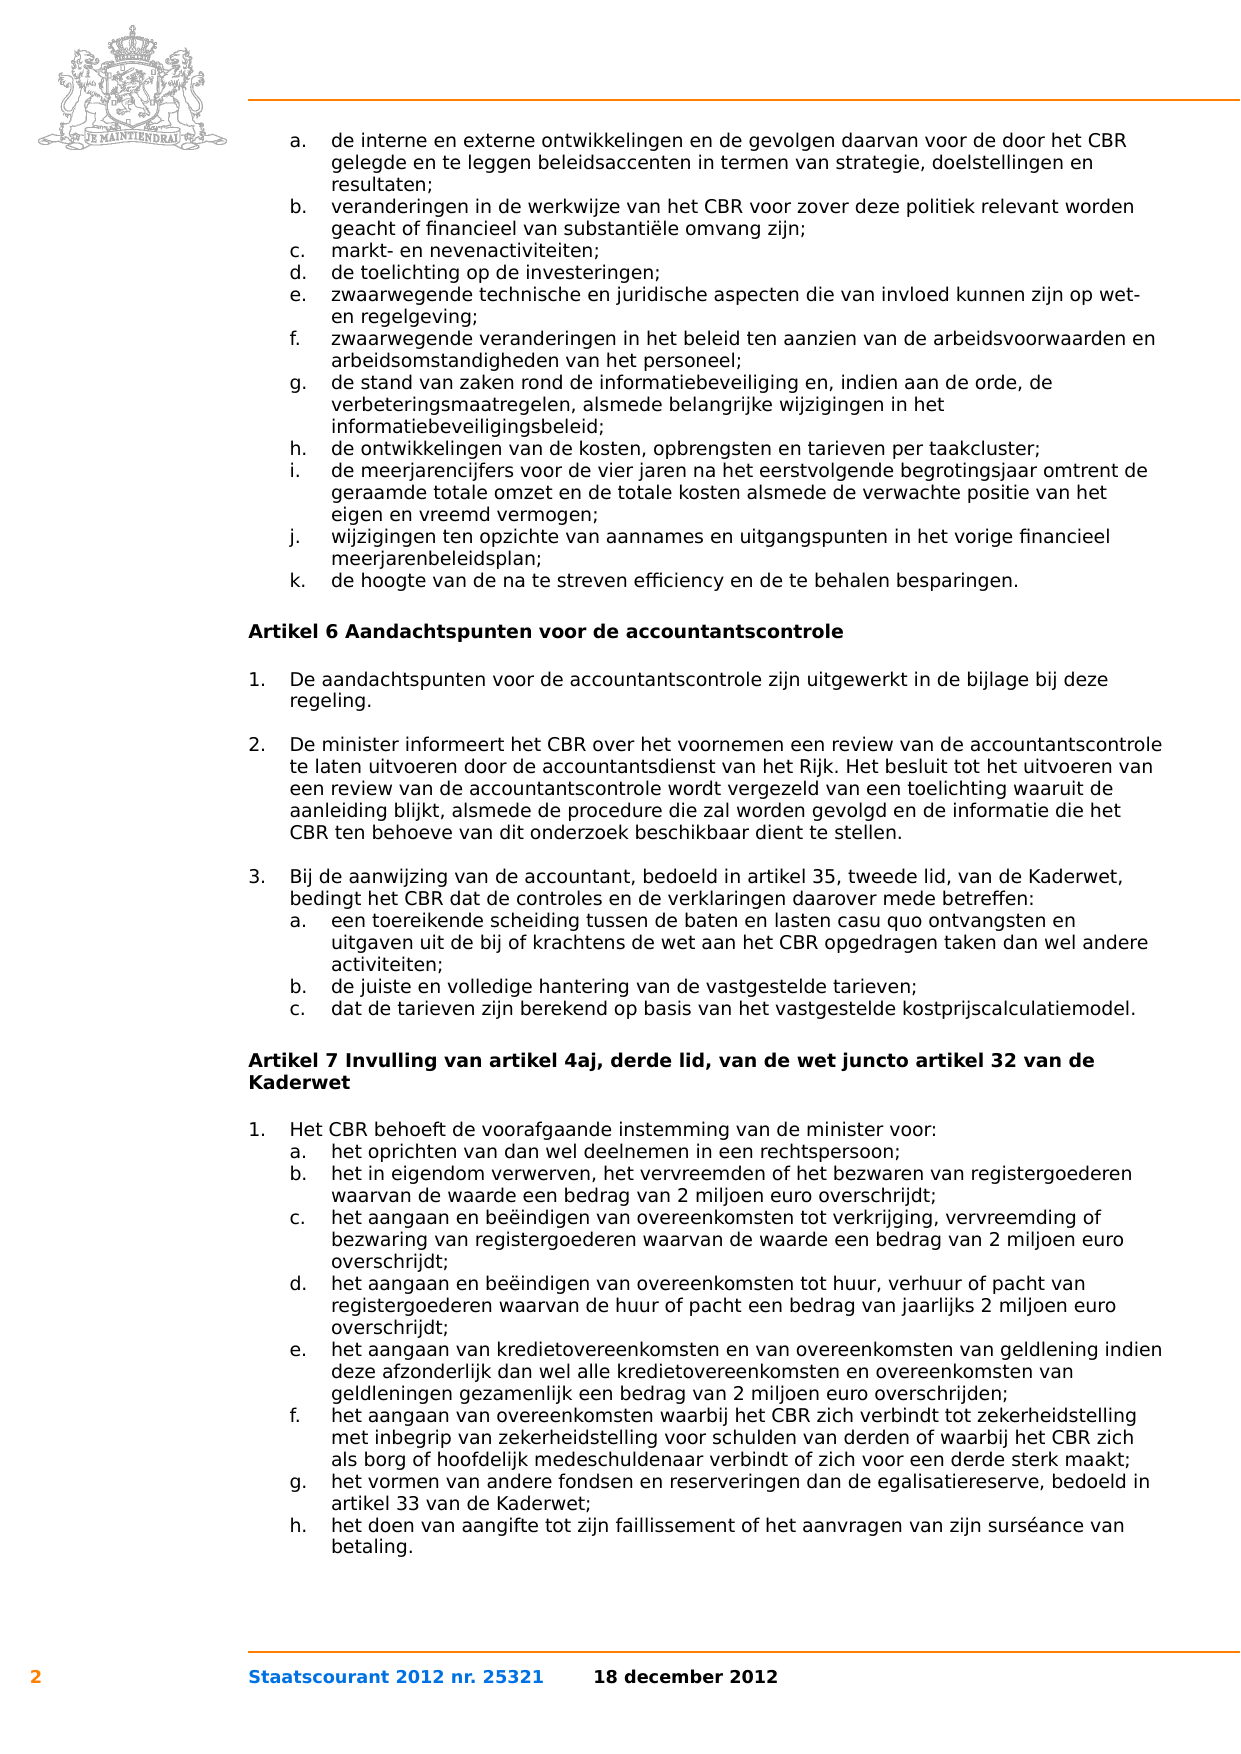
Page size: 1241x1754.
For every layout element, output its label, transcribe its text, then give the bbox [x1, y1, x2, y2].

subtitle Artikel 7 Invulling van artikel 4aj, derde lid, van de wet juncto artikel 32 van de Kaderwet [248, 1050, 1163, 1094]
text b. de juiste en volledige hantering van de vastgestelde tarieven; [289, 976, 1163, 998]
text b. veranderingen in de werkwijze van het CBR voor zover deze politiek relevant worden geacht of financieel van substantiële omvang zijn; [289, 196, 1163, 240]
text a. het oprichten van dan wel deelnemen in een rechtspersoon; [289, 1141, 1163, 1163]
text 3. Bij de aanwijzing van de accountant, bedoeld in artikel 35, tweede lid, van de Kaderwet, bedingt het CBR dat de controles en de verklaringen daarover mede betreffen: [248, 866, 1163, 910]
text e. zwaarwegende technische en juridische aspecten die van invloed kunnen zijn op wet- en regelgeving; [289, 284, 1163, 328]
text b. het in eigendom verwerven, het vervreemden of het bezwaren van registergoederen waarvan de waarde een bedrag van 2 miljoen euro overschrijdt; [289, 1163, 1163, 1207]
text g. de stand van zaken rond de informatiebeveiliging en, indien aan de orde, de verbeteringsmaatregelen, alsmede belangrijke wijzigingen in het informatiebeveiligingsbeleid; [289, 372, 1163, 438]
text 1. Het CBR behoeft de voorafgaande instemming van de minister voor: [248, 1119, 1163, 1141]
subtitle Artikel 6 Aandachtspunten voor de accountantscontrole [248, 621, 1163, 643]
text d. de toelichting op de investeringen; [289, 262, 1163, 284]
text a. de interne en externe ontwikkelingen en de gevolgen daarvan voor de door het CBR gelegde en te leggen beleidsaccenten in termen van strategie, doelstellingen en resultaten; [289, 130, 1163, 196]
text i. de meerjarencijfers voor de vier jaren na het eerstvolgende begrotingsjaar omtrent de geraamde totale omzet en de totale kosten alsmede de verwachte positie van het eigen en vreemd vermogen; [289, 459, 1163, 526]
text g. het vormen van andere fondsen en reserveringen dan de egalisatiereserve, bedoeld in artikel 33 van de Kaderwet; [289, 1471, 1163, 1514]
text h. de ontwikkelingen van de kosten, opbrengsten en tarieven per taakcluster; [289, 438, 1163, 459]
text c. markt- en nevenactiviteiten; [289, 240, 1163, 262]
text 2. De minister informeert het CBR over het voornemen een review van de accountantscontrole te laten uitvoeren door de accountantsdienst van het Rijk. Het besluit tot het uitvoeren van een review van de accountantscontrole wordt vergezeld van een toelichting waaruit de aanleiding blijkt, alsmede de procedure die zal worden gevolgd en de informatie die het CBR ten behoeve van dit onderzoek beschikbaar dient te stellen. [248, 734, 1163, 844]
text h. het doen van aangifte tot zijn faillissement of het aanvragen van zijn surséance van betaling. [289, 1514, 1163, 1558]
text f. zwaarwegende veranderingen in het beleid ten aanzien van de arbeidsvoorwaarden en arbeidsomstandigheden van het personeel; [289, 328, 1163, 372]
text e. het aangaan van kredietovereenkomsten en van overeenkomsten van geldlening indien deze afzonderlijk dan wel alle kredietovereenkomsten en overeenkomsten van geldleningen gezamenlijk een bedrag van 2 miljoen euro overschrijden; [289, 1339, 1163, 1404]
picture [38, 25, 227, 150]
text d. het aangaan en beëindigen van overeenkomsten tot huur, verhuur of pacht van registergoederen waarvan de huur of pacht een bedrag van jaarlijks 2 miljoen euro overschrijdt; [289, 1273, 1163, 1339]
text f. het aangaan van overeenkomsten waarbij het CBR zich verbindt tot zekerheidstelling met inbegrip van zekerheidstelling voor schulden van derden of waarbij het CBR zich als borg of hoofdelijk medeschuldenaar verbindt of zich voor een derde sterk maakt; [289, 1404, 1163, 1471]
text 1. De aandachtspunten voor de accountantscontrole zijn uitgewerkt in de bijlage bij deze regeling. [248, 668, 1163, 712]
text a. een toereikende scheiding tussen de baten en lasten casu quo ontvangsten en uitgaven uit de bij of krachtens de wet aan het CBR opgedragen taken dan wel andere activiteiten; [289, 910, 1163, 976]
text c. het aangaan en beëindigen van overeenkomsten tot verkrijging, vervreemding of bezwaring van registergoederen waarvan de waarde een bedrag van 2 miljoen euro overschrijdt; [289, 1207, 1163, 1273]
text j. wijzigingen ten opzichte van aannames en uitgangspunten in het vorige financieel meerjarenbeleidsplan; [289, 526, 1163, 569]
text c. dat de tarieven zijn berekend op basis van het vastgestelde kostprijscalculatiemodel. [289, 998, 1163, 1020]
text k. de hoogte van de na te streven efficiency en de te behalen besparingen. [289, 569, 1163, 591]
